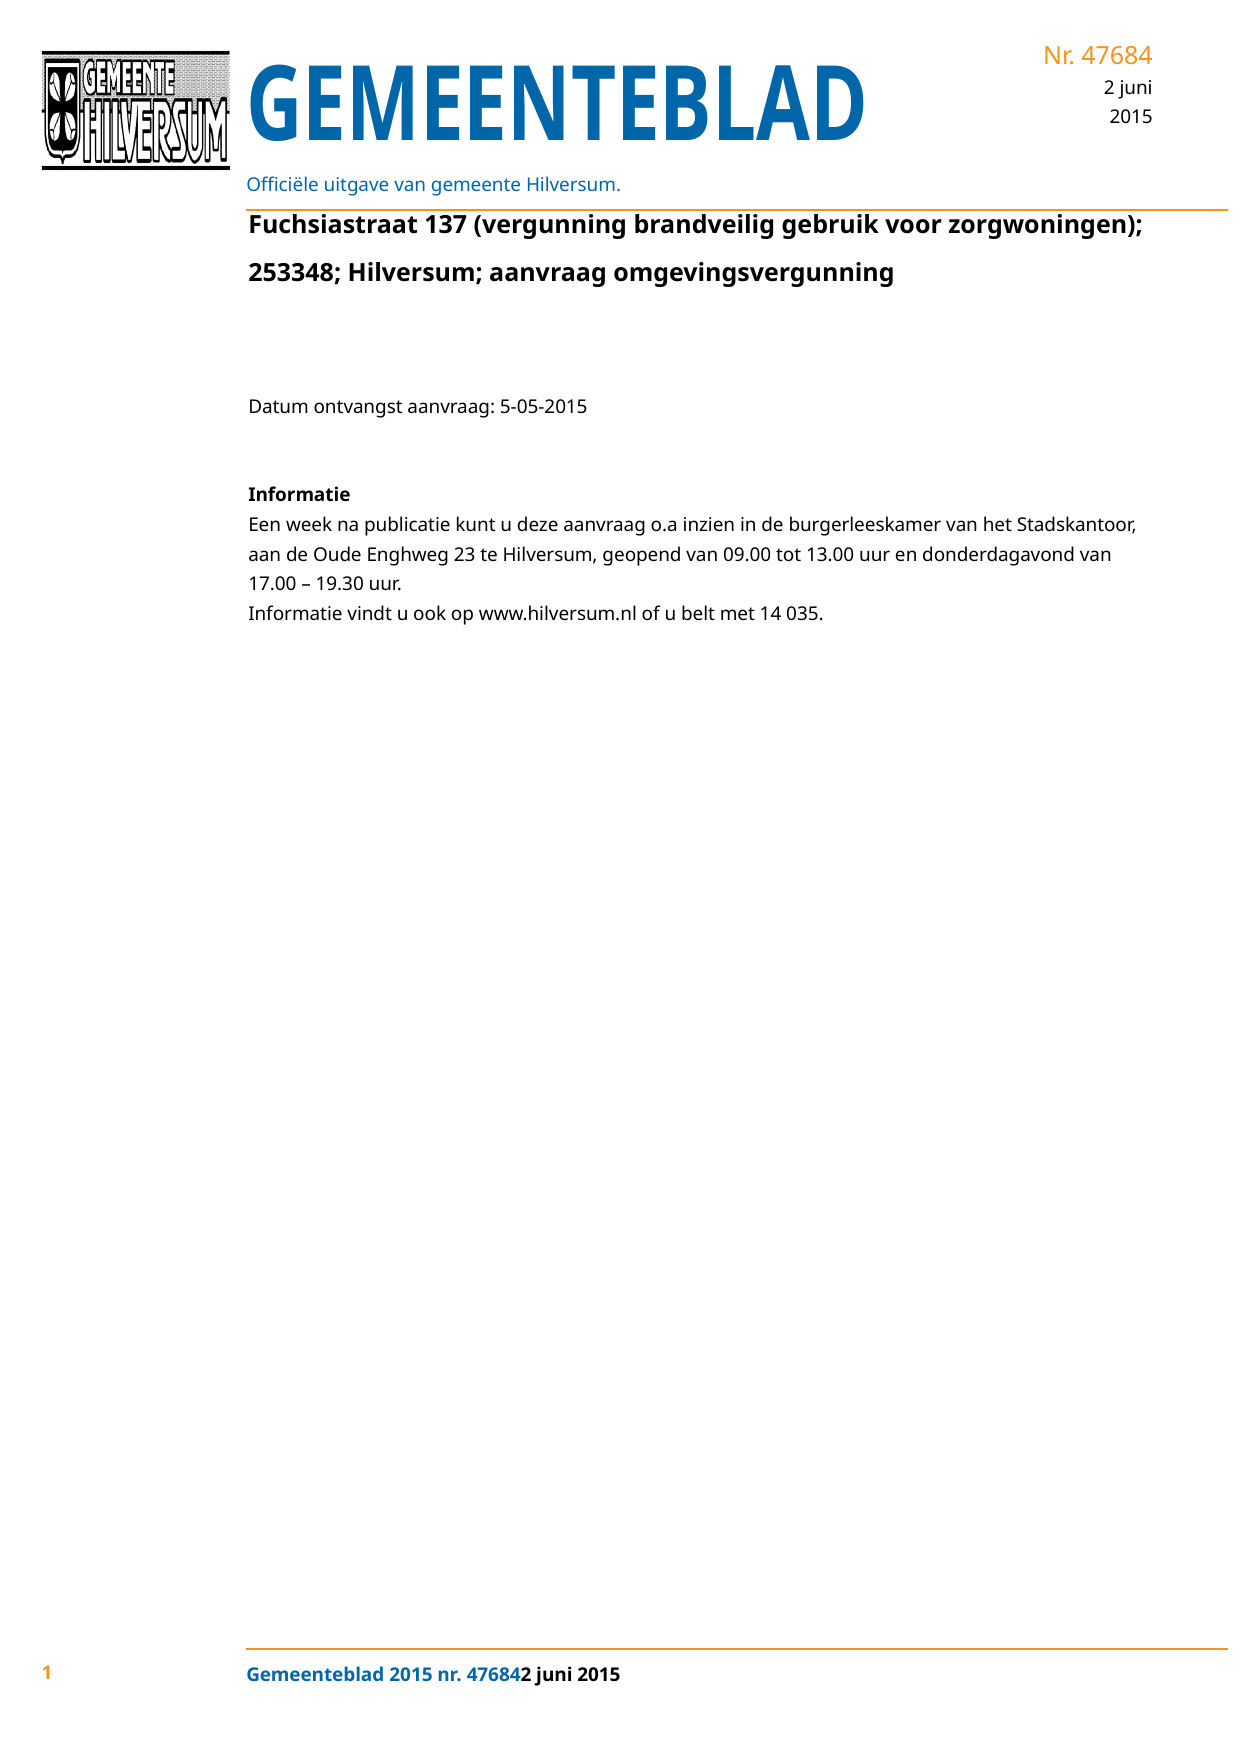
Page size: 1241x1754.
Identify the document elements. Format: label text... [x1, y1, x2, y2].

text Informatie [248, 482, 1152, 507]
text Datum ontvangst aanvraag: 5-05-2015 [248, 393, 1152, 419]
text Een week na publicatie kunt u deze aanvraag o.a inzien in de burgerleeskamer van het Stadskantoor, [248, 511, 1152, 537]
text Informatie vindt u ook op www.hilversum.nl of u belt met 14 035. [248, 600, 1152, 626]
text aan de Oude Enghweg 23 te Hilversum, geopend van 09.00 tot 13.00 uur en donderdagavond van 17.00 – 19.30 uur. [248, 541, 1152, 596]
text Fuchsiastraat 137 (vergunning brandveilig gebruik voor zorgwoningen); 253348; Hilversum; aanvraag omgevingsvergunning [248, 211, 1152, 288]
picture [41, 47, 231, 172]
